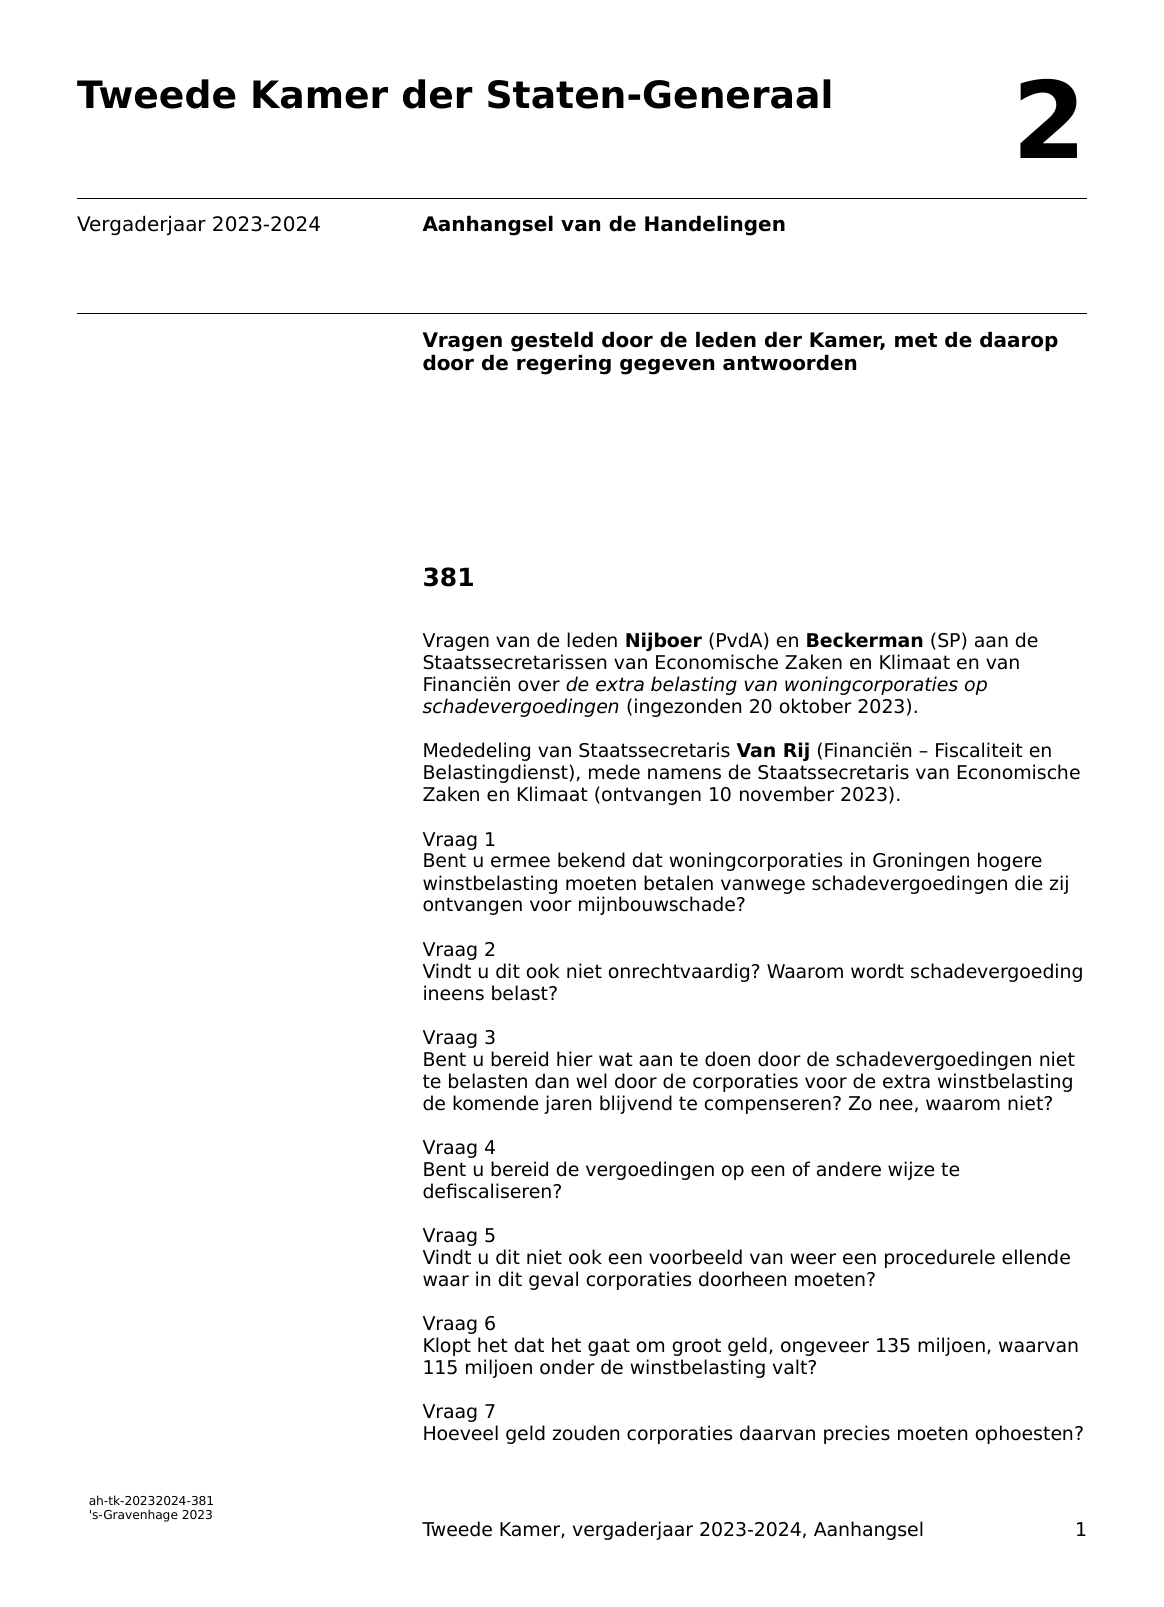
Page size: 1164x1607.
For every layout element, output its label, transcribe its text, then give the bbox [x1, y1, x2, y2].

text Vraag 2 [422, 938, 1087, 961]
table_header 2 [886, 59, 1087, 198]
text Vindt u dit ook niet onrechtvaardig? Waarom wordt schadevergoeding ineens belast? [422, 961, 1087, 1004]
table_cell Vergaderjaar 2023-2024 [77, 199, 422, 313]
text Vindt u dit niet ook een voorbeeld van weer een procedurele ellende waar in dit geval corporaties doorheen moeten? [422, 1247, 1087, 1291]
text ah-tk-20232024-381 [88, 1494, 323, 1508]
text Bent u bereid hier wat aan te doen door de schadevergoedingen niet te belasten dan wel door de corporaties voor de extra winstbelasting de komende jaren blijvend te compenseren? Zo nee, waarom niet? [422, 1049, 1087, 1114]
text Hoeveel geld zouden corporaties daarvan precies moeten ophoesten? [422, 1423, 1087, 1445]
text Vraag 7 [422, 1401, 1087, 1423]
text Vraag 1 [422, 828, 1087, 850]
table_cell [77, 314, 422, 375]
text Klopt het dat het gaat om groot geld, ongeveer 135 miljoen, waarvan 115 miljoen onder de winstbelasting valt? [422, 1335, 1087, 1379]
text Vraag 6 [422, 1313, 1087, 1335]
table_cell Aanhangsel van de Handelingen [422, 199, 1087, 313]
text 381 [422, 563, 1087, 592]
table_header Tweede Kamer der Staten-Generaal [77, 59, 886, 198]
text Vraag 4 [422, 1137, 1087, 1159]
text Vragen van de leden Nijboer (PvdA) en Beckerman (SP) aan de Staatssecretarissen van Economische Zaken en Klimaat en van Financiën over de extra belasting van woningcorporaties op schadevergoedingen (ingezonden 20 oktober 2023). [422, 630, 1087, 718]
text 's-Gravenhage 2023 [88, 1508, 323, 1522]
text Bent u bereid de vergoedingen op een of andere wijze te defiscaliseren? [422, 1159, 1087, 1203]
text Mededeling van Staatssecretaris Van Rij (Financiën – Fiscaliteit en Belastingdienst), mede namens de Staatssecretaris van Economische Zaken en Klimaat (ontvangen 10 november 2023). [422, 740, 1087, 806]
text Vraag 3 [422, 1027, 1087, 1049]
table_cell Vragen gesteld door de leden der Kamer, met de daarop door de regering gegeven antwoorden [422, 314, 1087, 375]
text Bent u ermee bekend dat woningcorporaties in Groningen hogere winstbelasting moeten betalen vanwege schadevergoedingen die zij ontvangen voor mijnbouwschade? [422, 850, 1087, 916]
text Vraag 5 [422, 1225, 1087, 1247]
